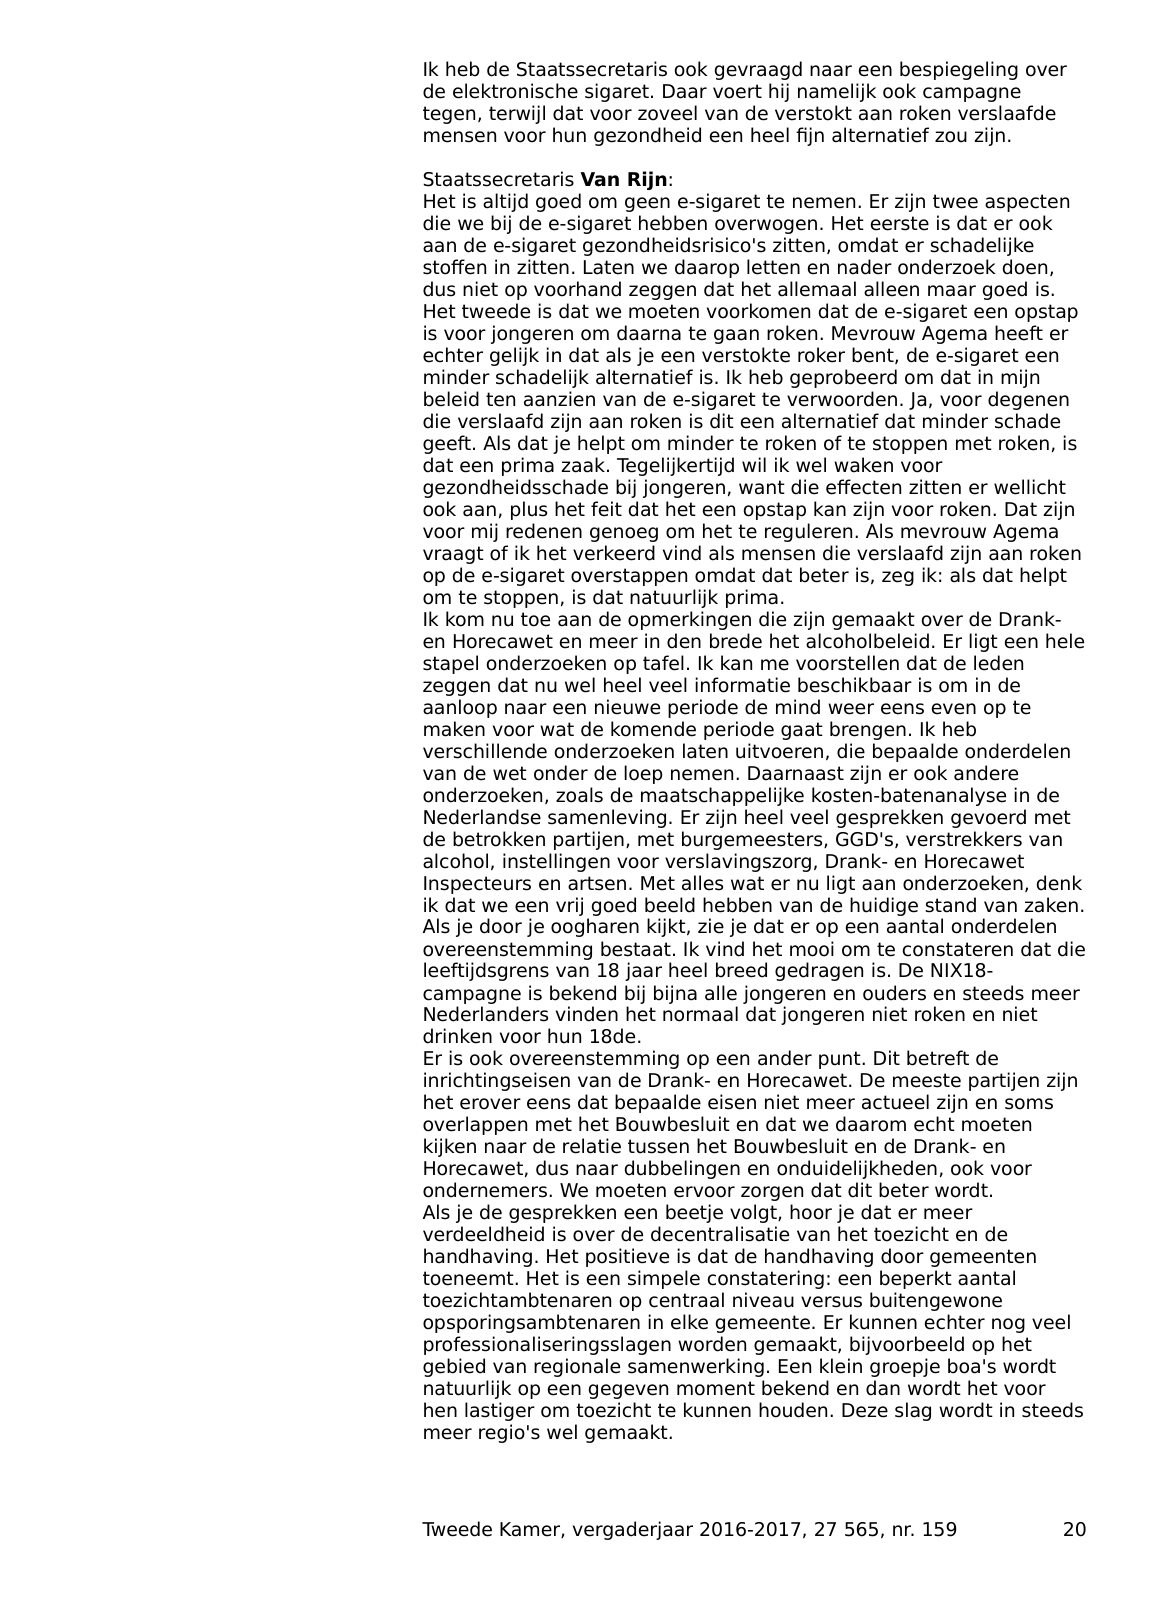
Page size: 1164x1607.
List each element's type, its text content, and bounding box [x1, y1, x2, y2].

text Het is altijd goed om geen e-sigaret te nemen. Er zijn twee aspecten die we bij de e-sigaret hebben overwogen. Het eerste is dat er ook aan de e-sigaret gezondheidsrisico's zitten, omdat er schadelijke stoffen in zitten. Laten we daarop letten en nader onderzoek doen, dus niet op voorhand zeggen dat het allemaal alleen maar goed is. Het tweede is dat we moeten voorkomen dat de e-sigaret een opstap is voor jongeren om daarna te gaan roken. Mevrouw Agema heeft er echter gelijk in dat als je een verstokte roker bent, de e-sigaret een minder schadelijk alternatief is. Ik heb geprobeerd om dat in mijn beleid ten aanzien van de e-sigaret te verwoorden. Ja, voor degenen die verslaafd zijn aan roken is dit een alternatief dat minder schade geeft. Als dat je helpt om minder te roken of te stoppen met roken, is dat een prima zaak. Tegelijkertijd wil ik wel waken voor gezondheidsschade bij jongeren, want die effecten zitten er wellicht ook aan, plus het feit dat het een opstap kan zijn voor roken. Dat zijn voor mij redenen genoeg om het te reguleren. Als mevrouw Agema vraagt of ik het verkeerd vind als mensen die verslaafd zijn aan roken op de e-sigaret overstappen omdat dat beter is, zeg ik: als dat helpt om te stoppen, is dat natuurlijk prima. [422, 191, 1087, 609]
text Er is ook overeenstemming op een ander punt. Dit betreft de inrichtingseisen van de Drank- en Horecawet. De meeste partijen zijn het erover eens dat bepaalde eisen niet meer actueel zijn en soms overlappen met het Bouwbesluit en dat we daarom echt moeten kijken naar de relatie tussen het Bouwbesluit en de Drank- en Horecawet, dus naar dubbelingen en onduidelijkheden, ook voor ondernemers. We moeten ervoor zorgen dat dit beter wordt. [422, 1048, 1087, 1202]
text Staatssecretaris Van Rijn: [422, 169, 1087, 191]
text Ik heb de Staatssecretaris ook gevraagd naar een bespiegeling over de elektronische sigaret. Daar voert hij namelijk ook campagne tegen, terwijl dat voor zoveel van de verstokt aan roken verslaafde mensen voor hun gezondheid een heel fijn alternatief zou zijn. [422, 59, 1087, 147]
text Ik kom nu toe aan de opmerkingen die zijn gemaakt over de Drank- en Horecawet en meer in den brede het alcoholbeleid. Er ligt een hele stapel onderzoeken op tafel. Ik kan me voorstellen dat de leden zeggen dat nu wel heel veel informatie beschikbaar is om in de aanloop naar een nieuwe periode de mind weer eens even op te maken voor wat de komende periode gaat brengen. Ik heb verschillende onderzoeken laten uitvoeren, die bepaalde onderdelen van de wet onder de loep nemen. Daarnaast zijn er ook andere onderzoeken, zoals de maatschappelijke kosten-batenanalyse in de Nederlandse samenleving. Er zijn heel veel gesprekken gevoerd met de betrokken partijen, met burgemeesters, GGD's, verstrekkers van alcohol, instellingen voor verslavingszorg, Drank- en Horecawet Inspecteurs en artsen. Met alles wat er nu ligt aan onderzoeken, denk ik dat we een vrij goed beeld hebben van de huidige stand van zaken. [422, 609, 1087, 916]
text Als je de gesprekken een beetje volgt, hoor je dat er meer verdeeldheid is over de decentralisatie van het toezicht en de handhaving. Het positieve is dat de handhaving door gemeenten toeneemt. Het is een simpele constatering: een beperkt aantal toezichtambtenaren op centraal niveau versus buitengewone opsporingsambtenaren in elke gemeente. Er kunnen echter nog veel professionaliseringsslagen worden gemaakt, bijvoorbeeld op het gebied van regionale samenwerking. Een klein groepje boa's wordt natuurlijk op een gegeven moment bekend en dan wordt het voor hen lastiger om toezicht te kunnen houden. Deze slag wordt in steeds meer regio's wel gemaakt. [422, 1202, 1087, 1444]
text Als je door je oogharen kijkt, zie je dat er op een aantal onderdelen overeenstemming bestaat. Ik vind het mooi om te constateren dat die leeftijdsgrens van 18 jaar heel breed gedragen is. De NIX18-campagne is bekend bij bijna alle jongeren en ouders en steeds meer Nederlanders vinden het normaal dat jongeren niet roken en niet drinken voor hun 18de. [422, 916, 1087, 1048]
